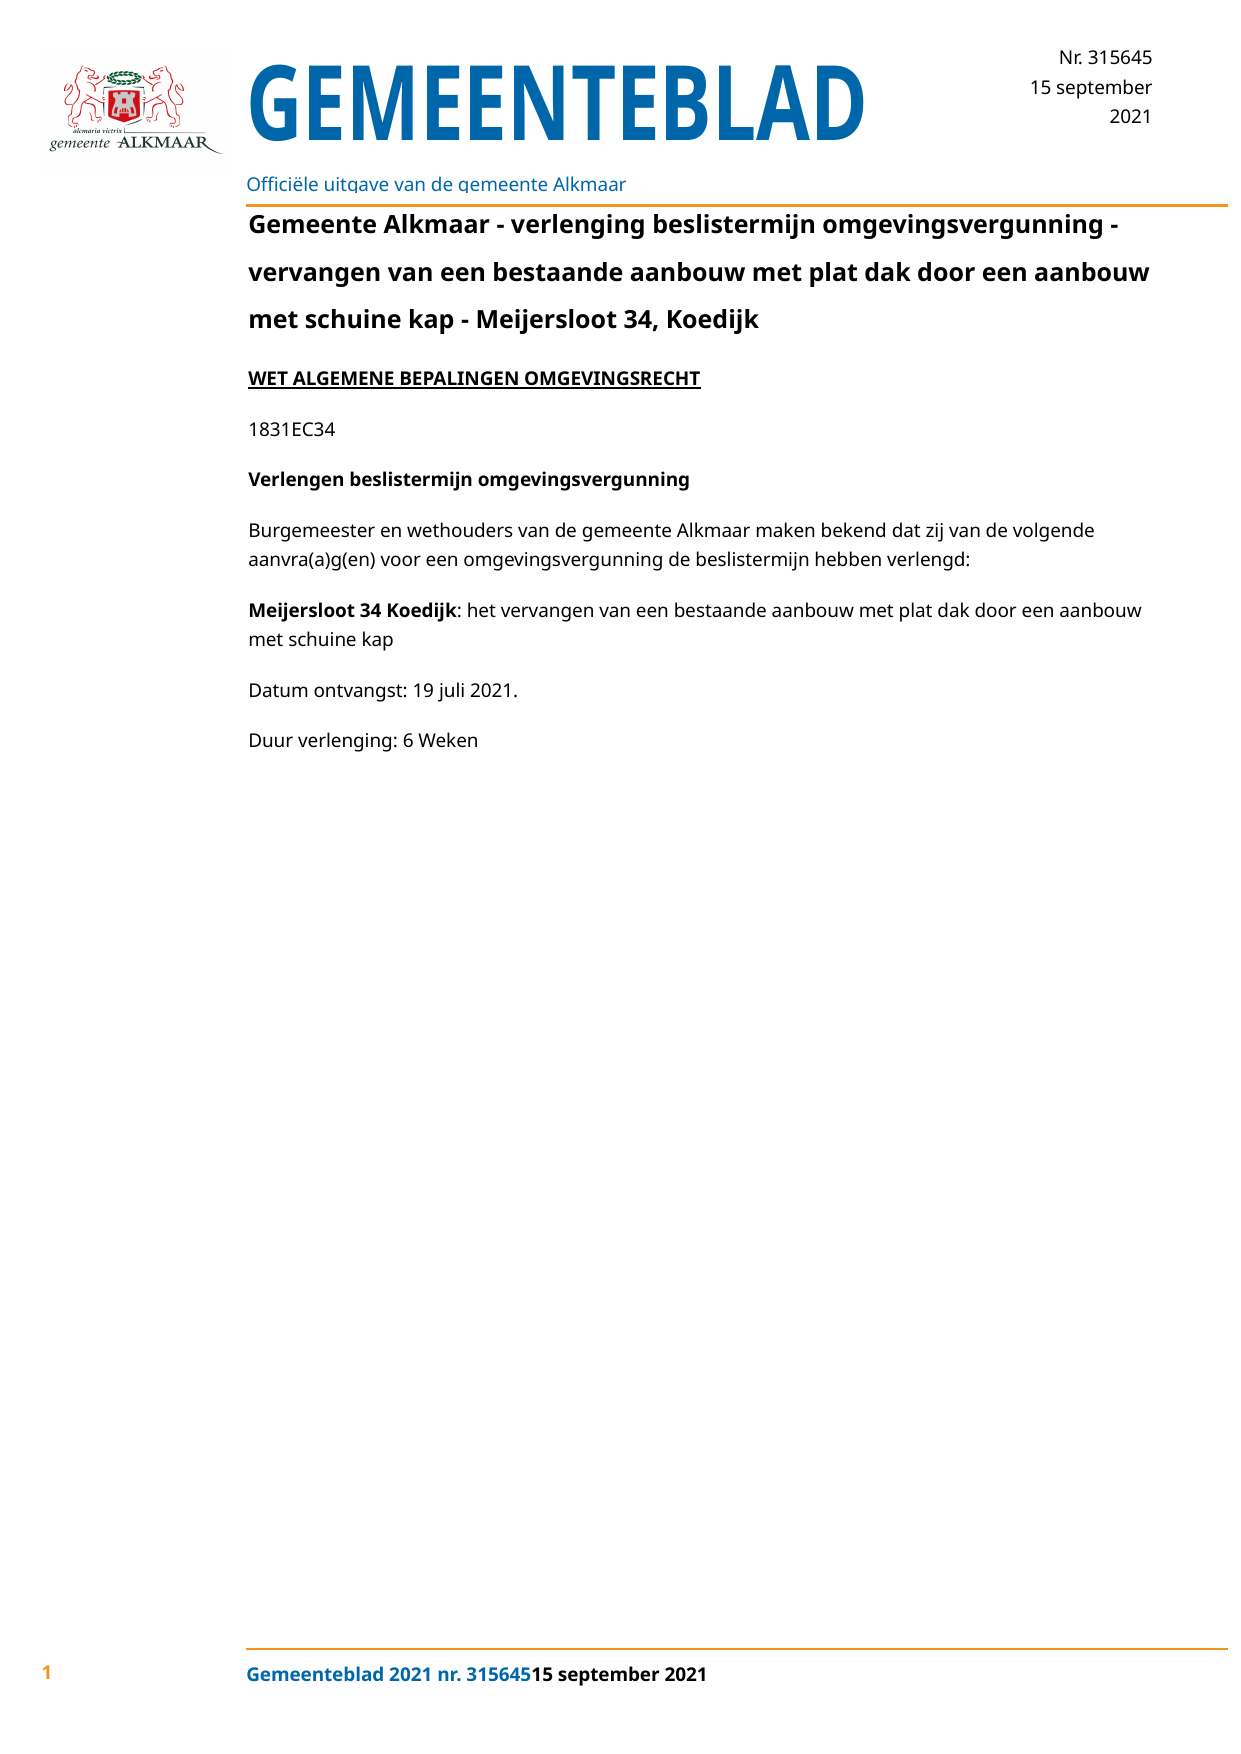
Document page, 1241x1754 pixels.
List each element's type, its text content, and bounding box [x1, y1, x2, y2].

text Datum ontvangst: 19 juli 2021. [248, 677, 1152, 702]
text Meijersloot 34 Koedijk: het vervangen van een bestaande aanbouw met plat dak door een aanbouw met schuine kap [248, 597, 1152, 652]
text Burgemeester en wethouders van de gemeente Alkmaar maken bekend dat zij van de volgende aanvra(a)g(en) voor een omgevingsvergunning de beslistermijn hebben verlengd: [248, 517, 1152, 572]
text WET ALGEMENE BEPALINGEN OMGEVINGSRECHT [248, 366, 1152, 391]
text Gemeente Alkmaar - verlenging beslistermijn omgevingsvergunning - vervangen van een bestaande aanbouw met plat dak door een aanbouw met schuine kap - Meijersloot 34, Koedijk [248, 207, 1152, 336]
picture [41, 47, 231, 172]
text Verlengen beslistermijn omgevingsvergunning [248, 466, 1152, 492]
text 1831EC34 [248, 416, 1152, 442]
text Duur verlenging: 6 Weken [248, 727, 1152, 753]
